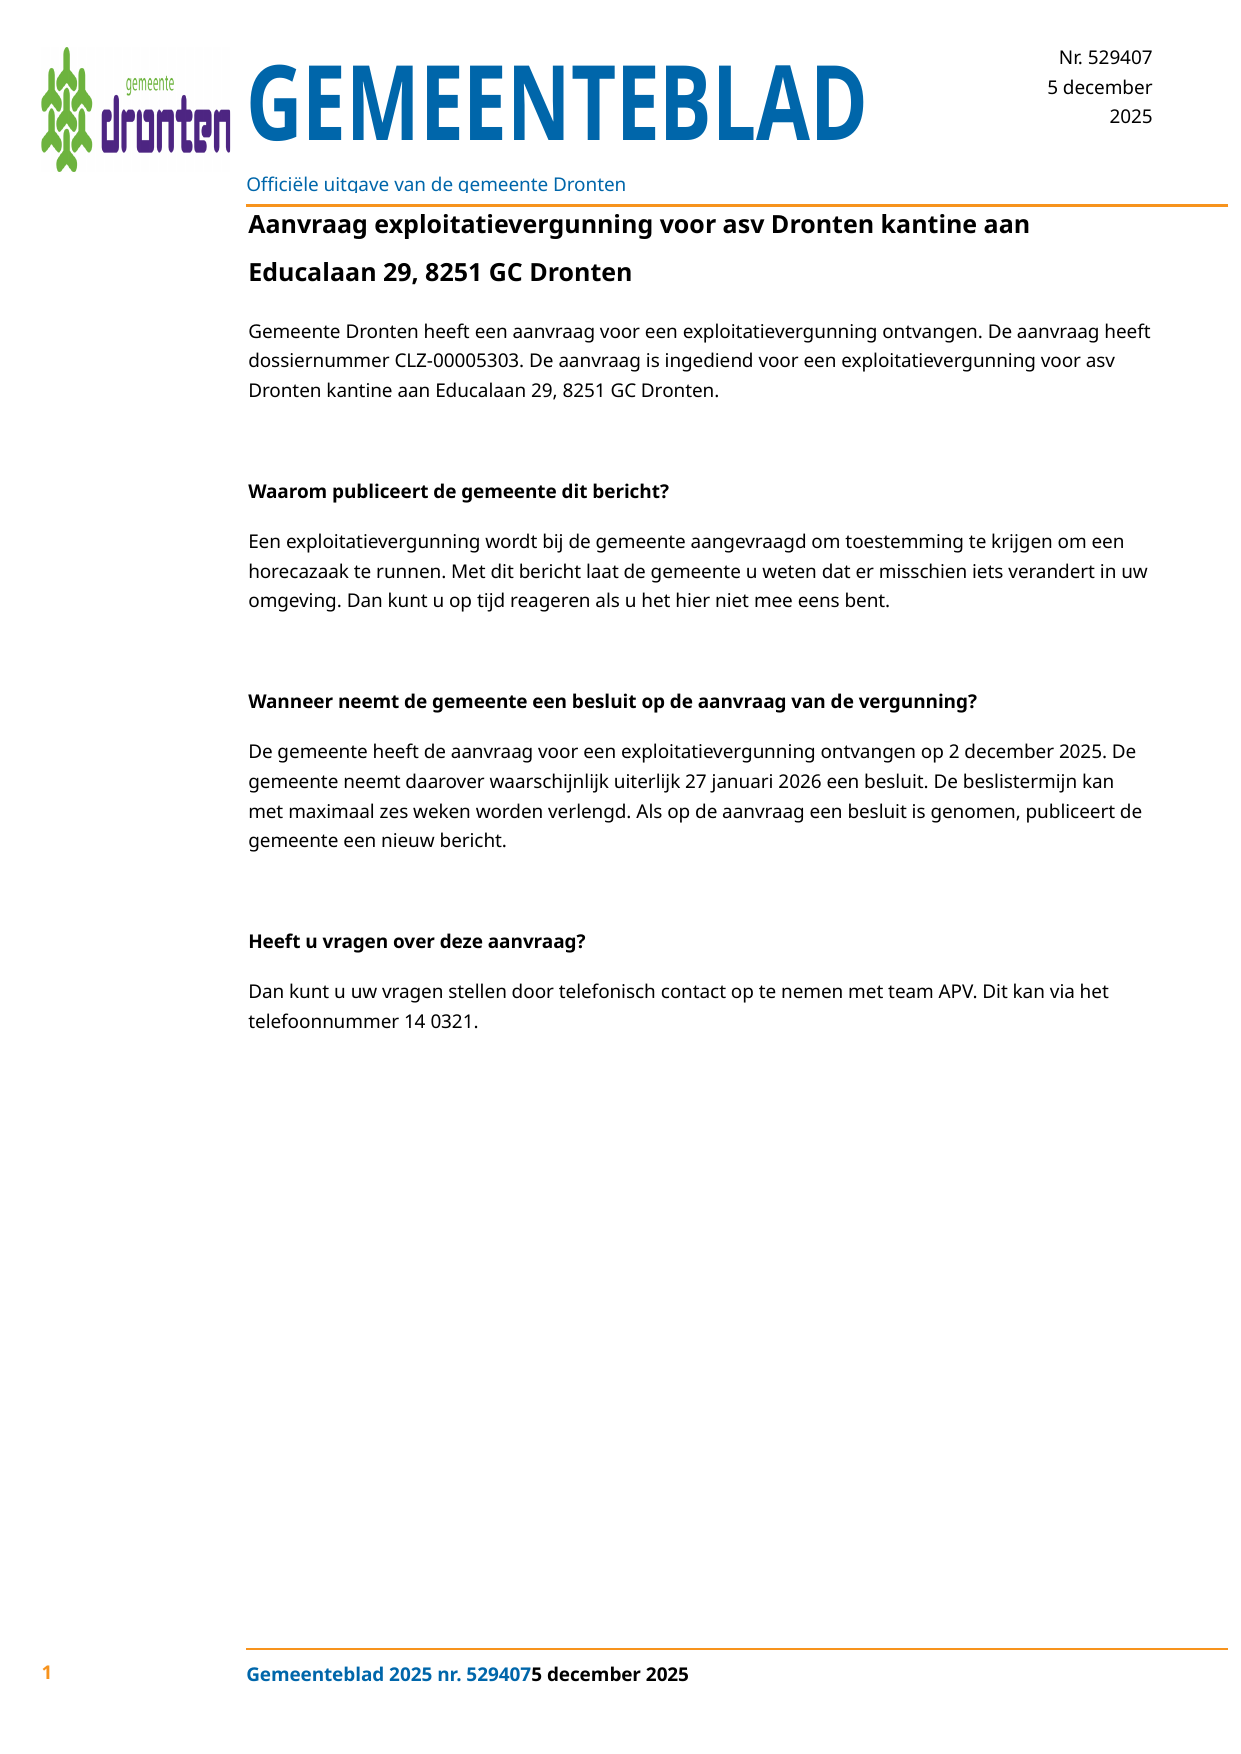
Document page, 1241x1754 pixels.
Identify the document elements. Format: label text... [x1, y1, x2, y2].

text Wanneer neemt de gemeente een besluit op de aanvraag van de vergunning? [248, 688, 1152, 714]
text Heeft u vragen over deze aanvraag? [248, 928, 1152, 954]
text Een exploitatievergunning wordt bij de gemeente aangevraagd om toestemming te krijgen om een horecazaak te runnen. Met dit bericht laat de gemeente u weten dat er misschien iets verandert in uw omgeving. Dan kunt u op tijd reageren als u het hier niet mee eens bent. [248, 528, 1152, 613]
text Waarom publiceert de gemeente dit bericht? [248, 478, 1152, 504]
text Gemeente Dronten heeft een aanvraag voor een exploitatievergunning ontvangen. De aanvraag heeft dossiernummer CLZ-00005303. De aanvraag is ingediend voor een exploitatievergunning voor asv Dronten kantine aan Educalaan 29, 8251 GC Dronten. [248, 318, 1152, 403]
text Dan kunt u uw vragen stellen door telefonisch contact op te nemen met team APV. Dit kan via het telefoonnummer 14 0321. [248, 979, 1152, 1034]
picture [41, 47, 231, 172]
text De gemeente heeft de aanvraag voor een exploitatievergunning ontvangen op 2 december 2025. De gemeente neemt daarover waarschijnlijk uiterlijk 27 januari 2026 een besluit. De beslistermijn kan met maximaal zes weken worden verlengd. Als op de aanvraag een besluit is genomen, publiceert de gemeente een nieuw bericht. [248, 739, 1152, 853]
text Aanvraag exploitatievergunning voor asv Dronten kantine aan Educalaan 29, 8251 GC Dronten [248, 207, 1152, 288]
